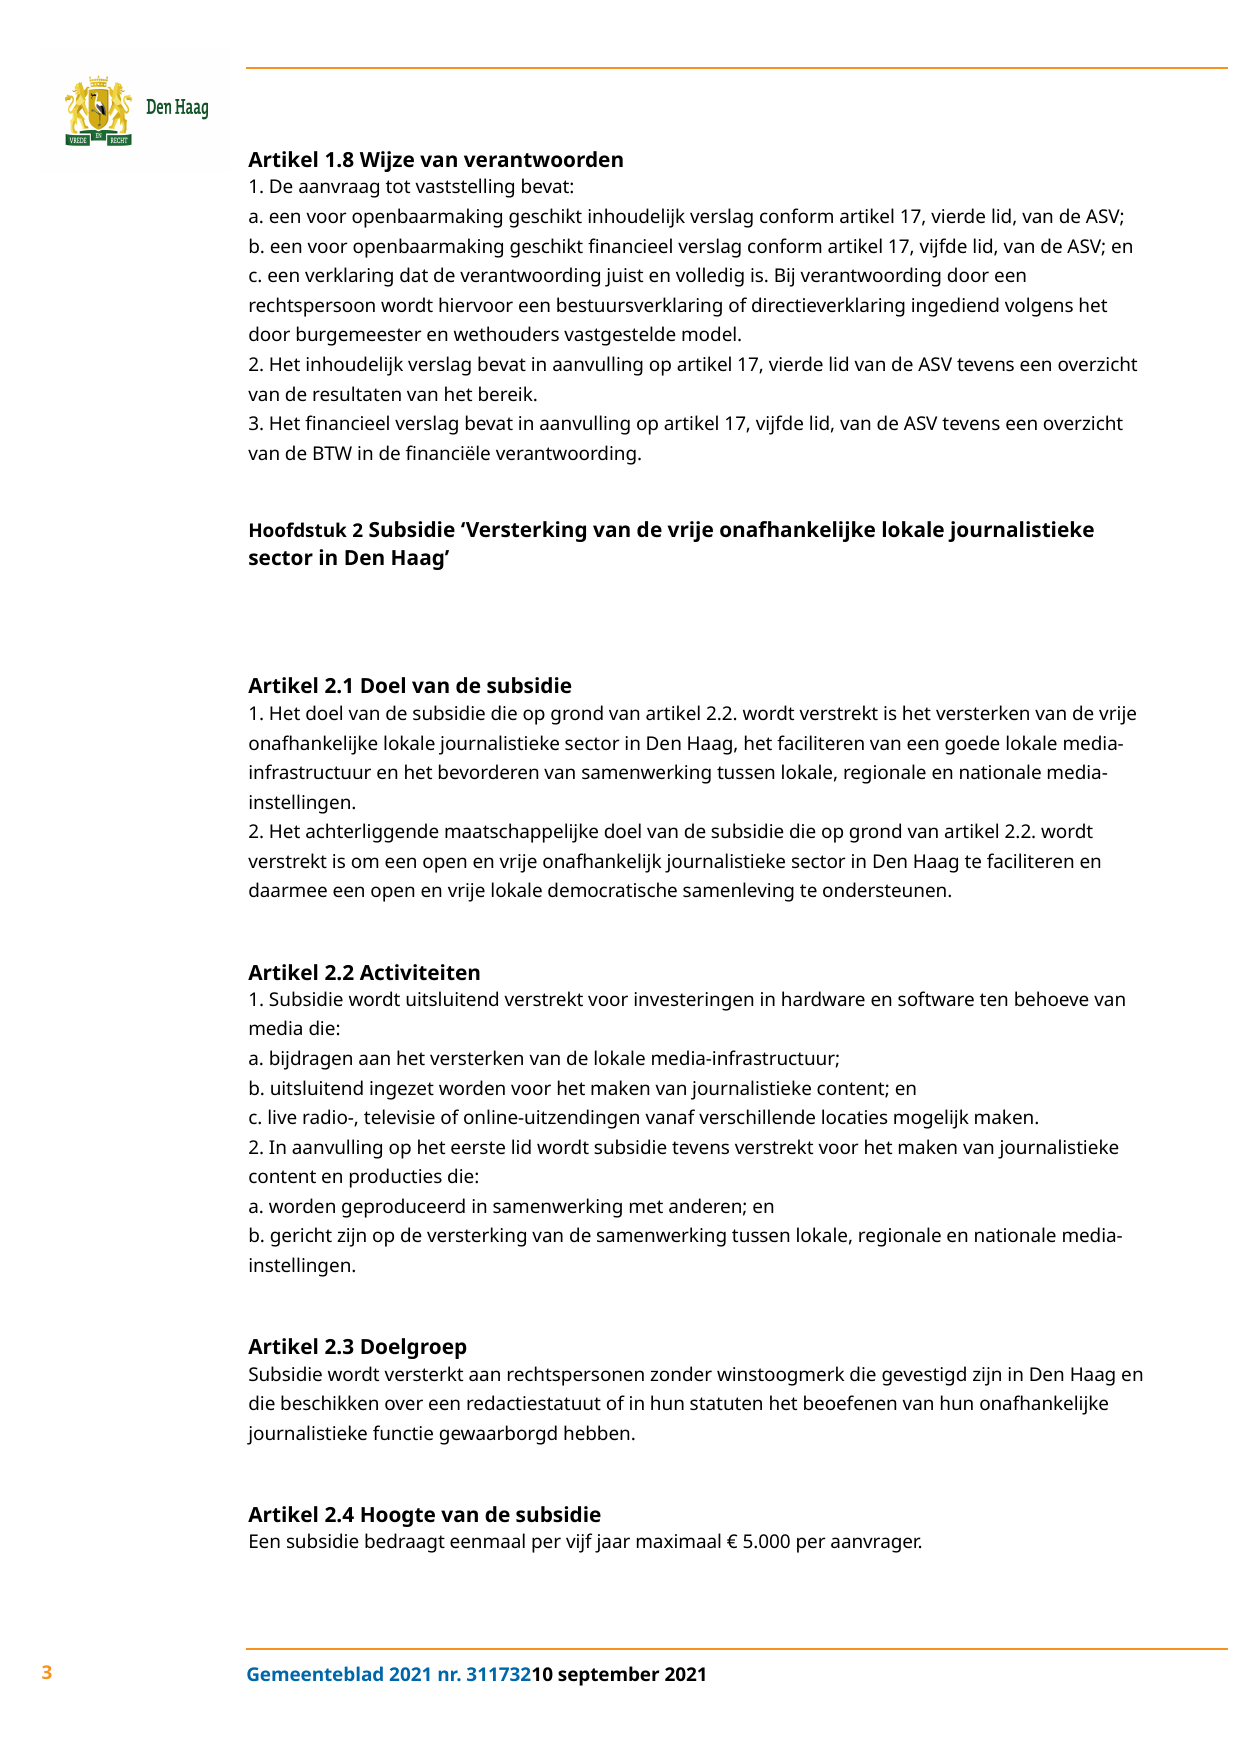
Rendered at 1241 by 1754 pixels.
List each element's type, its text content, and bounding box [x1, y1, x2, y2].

text a. bijdragen aan het versterken van de lokale media-infrastructuur; [248, 1045, 1152, 1071]
text Een subsidie bedraagt eenmaal per vijf jaar maximaal € 5.000 per aanvrager. [248, 1528, 1152, 1554]
picture [41, 47, 231, 172]
text Subsidie wordt versterkt aan rechtspersonen zonder winstoogmerk die gevestigd zijn in Den Haag en die beschikken over een redactiestatuut of in hun statuten het beoefenen van hun onafhankelijke journalistieke functie gewaarborgd hebben. [248, 1361, 1152, 1446]
text Artikel 2.3 Doelgroep [248, 1332, 1152, 1361]
text 2. Het achterliggende maatschappelijke doel van de subsidie die op grond van artikel 2.2. wordt verstrekt is om een open en vrije onafhankelijk journalistieke sector in Den Haag te faciliteren en daarmee een open en vrije lokale democratische samenleving te ondersteunen. [248, 818, 1152, 903]
text c. een verklaring dat de verantwoording juist en volledig is. Bij verantwoording door een rechtspersoon wordt hiervoor een bestuursverklaring of directieverklaring ingediend volgens het door burgemeester en wethouders vastgestelde model. [248, 262, 1152, 347]
text 1. Subsidie wordt uitsluitend verstrekt voor investeringen in hardware en software ten behoeve van media die: [248, 986, 1152, 1041]
text Artikel 2.4 Hoogte van de subsidie [248, 1500, 1152, 1528]
text Artikel 2.2 Activiteiten [248, 958, 1152, 986]
text 3. Het financieel verslag bevat in aanvulling op artikel 17, vijfde lid, van de ASV tevens een overzicht van de BTW in de financiële verantwoording. [248, 410, 1152, 466]
text a. worden geproduceerd in samenwerking met anderen; en [248, 1193, 1152, 1219]
text Hoofdstuk 2 Subsidie ‘Versterking van de vrije onafhankelijke lokale journalistieke sector in Den Haag’ [248, 515, 1152, 572]
text a. een voor openbaarmaking geschikt inhoudelijk verslag conform artikel 17, vierde lid, van de ASV; [248, 203, 1152, 229]
text b. een voor openbaarmaking geschikt financieel verslag conform artikel 17, vijfde lid, van de ASV; en [248, 233, 1152, 258]
text 2. Het inhoudelijk verslag bevat in aanvulling op artikel 17, vierde lid van de ASV tevens een overzicht van de resultaten van het bereik. [248, 351, 1152, 406]
text Artikel 2.1 Doel van de subsidie [248, 672, 1152, 700]
text 1. De aanvraag tot vaststelling bevat: [248, 174, 1152, 199]
text 1. Het doel van de subsidie die op grond van artikel 2.2. wordt verstrekt is het versterken van de vrije onafhankelijke lokale journalistieke sector in Den Haag, het faciliteren van een goede lokale media-infrastructuur en het bevorderen van samenwerking tussen lokale, regionale en nationale media-instellingen. [248, 700, 1152, 814]
text c. live radio-, televisie of online-uitzendingen vanaf verschillende locaties mogelijk maken. [248, 1104, 1152, 1130]
text 2. In aanvulling op het eerste lid wordt subsidie tevens verstrekt voor het maken van journalistieke content en producties die: [248, 1134, 1152, 1189]
text b. gericht zijn op de versterking van de samenwerking tussen lokale, regionale en nationale media-instellingen. [248, 1223, 1152, 1278]
text b. uitsluitend ingezet worden voor het maken van journalistieke content; en [248, 1075, 1152, 1101]
text Artikel 1.8 Wijze van verantwoorden [248, 145, 1152, 174]
